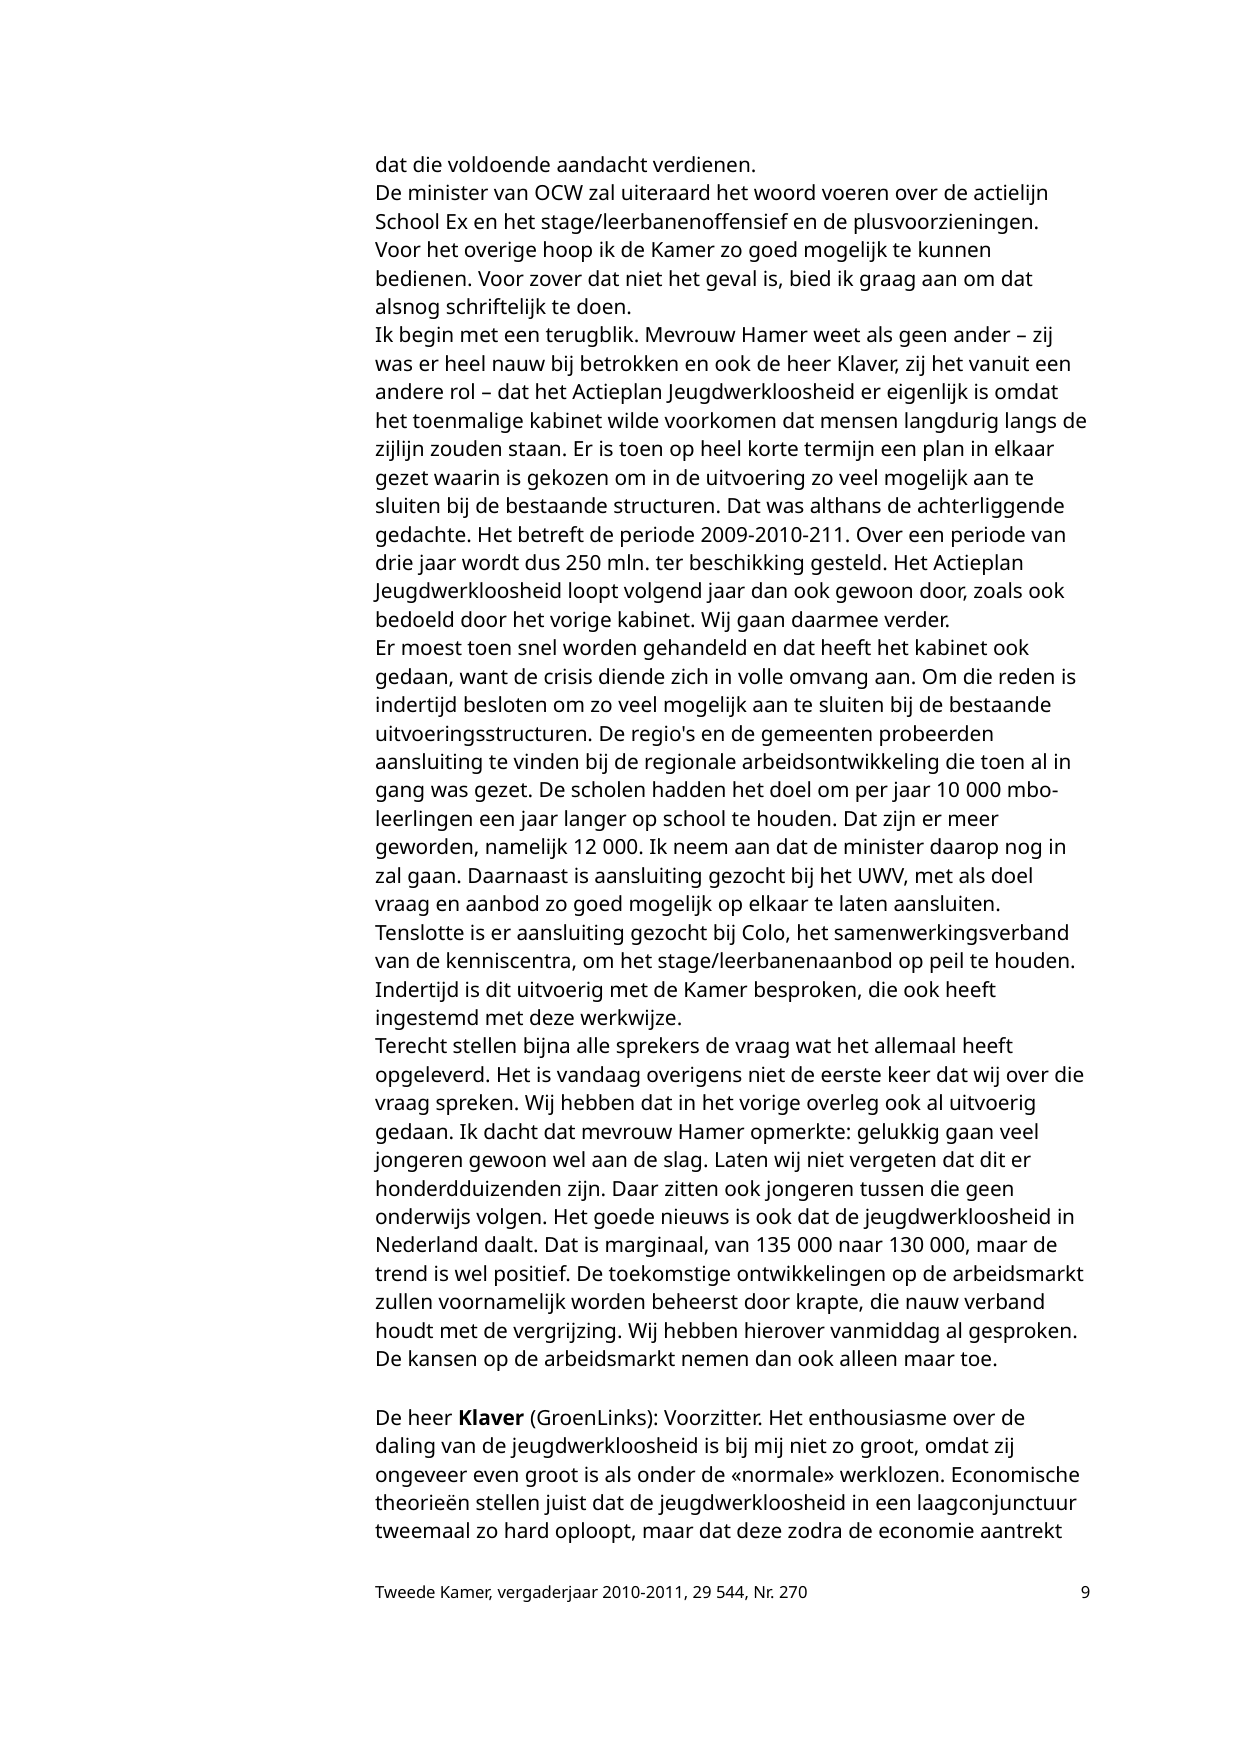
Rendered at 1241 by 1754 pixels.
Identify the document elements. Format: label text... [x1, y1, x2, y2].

text De minister van OCW zal uiteraard het woord voeren over de actielijn School Ex en het stage/leerbanenoffensief en de plusvoorzieningen. Voor het overige hoop ik de Kamer zo goed mogelijk te kunnen bedienen. Voor zover dat niet het geval is, bied ik graag aan om dat alsnog schriftelijk te doen. [375, 178, 1090, 321]
text Er moest toen snel worden gehandeld en dat heeft het kabinet ook gedaan, want de crisis diende zich in volle omvang aan. Om die reden is indertijd besloten om zo veel mogelijk aan te sluiten bij de bestaande uitvoeringsstructuren. De regio's en de gemeenten probeerden aansluiting te vinden bij de regionale arbeidsontwikkeling die toen al in gang was gezet. De scholen hadden het doel om per jaar 10 000 mbo-leerlingen een jaar langer op school te houden. Dat zijn er meer geworden, namelijk 12 000. Ik neem aan dat de minister daarop nog in zal gaan. Daarnaast is aansluiting gezocht bij het UWV, met als doel vraag en aanbod zo goed mogelijk op elkaar te laten aansluiten. Tenslotte is er aansluiting gezocht bij Colo, het samenwerkingsverband van de kenniscentra, om het stage/leerbanenaanbod op peil te houden. Indertijd is dit uitvoerig met de Kamer besproken, die ook heeft ingestemd met deze werkwijze. [375, 633, 1090, 1032]
text Ik begin met een terugblik. Mevrouw Hamer weet als geen ander – zij was er heel nauw bij betrokken en ook de heer Klaver, zij het vanuit een andere rol – dat het Actieplan Jeugdwerkloosheid er eigenlijk is omdat het toenmalige kabinet wilde voorkomen dat mensen langdurig langs de zijlijn zouden staan. Er is toen op heel korte termijn een plan in elkaar gezet waarin is gekozen om in de uitvoering zo veel mogelijk aan te sluiten bij de bestaande structuren. Dat was althans de achterliggende gedachte. Het betreft de periode 2009-2010-211. Over een periode van drie jaar wordt dus 250 mln. ter beschikking gesteld. Het Actieplan Jeugdwerkloosheid loopt volgend jaar dan ook gewoon door, zoals ook bedoeld door het vorige kabinet. Wij gaan daarmee verder. [375, 321, 1090, 633]
text dat die voldoende aandacht verdienen. [375, 150, 1090, 178]
text De heer Klaver (GroenLinks): Voorzitter. Het enthousiasme over de daling van de jeugdwerkloosheid is bij mij niet zo groot, omdat zij ongeveer even groot is als onder de «normale» werklozen. Economische theorieën stellen juist dat de jeugdwerkloosheid in een laagconjunctuur tweemaal zo hard oploopt, maar dat deze zodra de economie aantrekt [375, 1403, 1090, 1545]
text Terecht stellen bijna alle sprekers de vraag wat het allemaal heeft opgeleverd. Het is vandaag overigens niet de eerste keer dat wij over die vraag spreken. Wij hebben dat in het vorige overleg ook al uitvoerig gedaan. Ik dacht dat mevrouw Hamer opmerkte: gelukkig gaan veel jongeren gewoon wel aan de slag. Laten wij niet vergeten dat dit er honderdduizenden zijn. Daar zitten ook jongeren tussen die geen onderwijs volgen. Het goede nieuws is ook dat de jeugdwerkloosheid in Nederland daalt. Dat is marginaal, van 135 000 naar 130 000, maar de trend is wel positief. De toekomstige ontwikkelingen op de arbeidsmarkt zullen voornamelijk worden beheerst door krapte, die nauw verband houdt met de vergrijzing. Wij hebben hierover vanmiddag al gesproken. De kansen op de arbeidsmarkt nemen dan ook alleen maar toe. [375, 1032, 1090, 1373]
